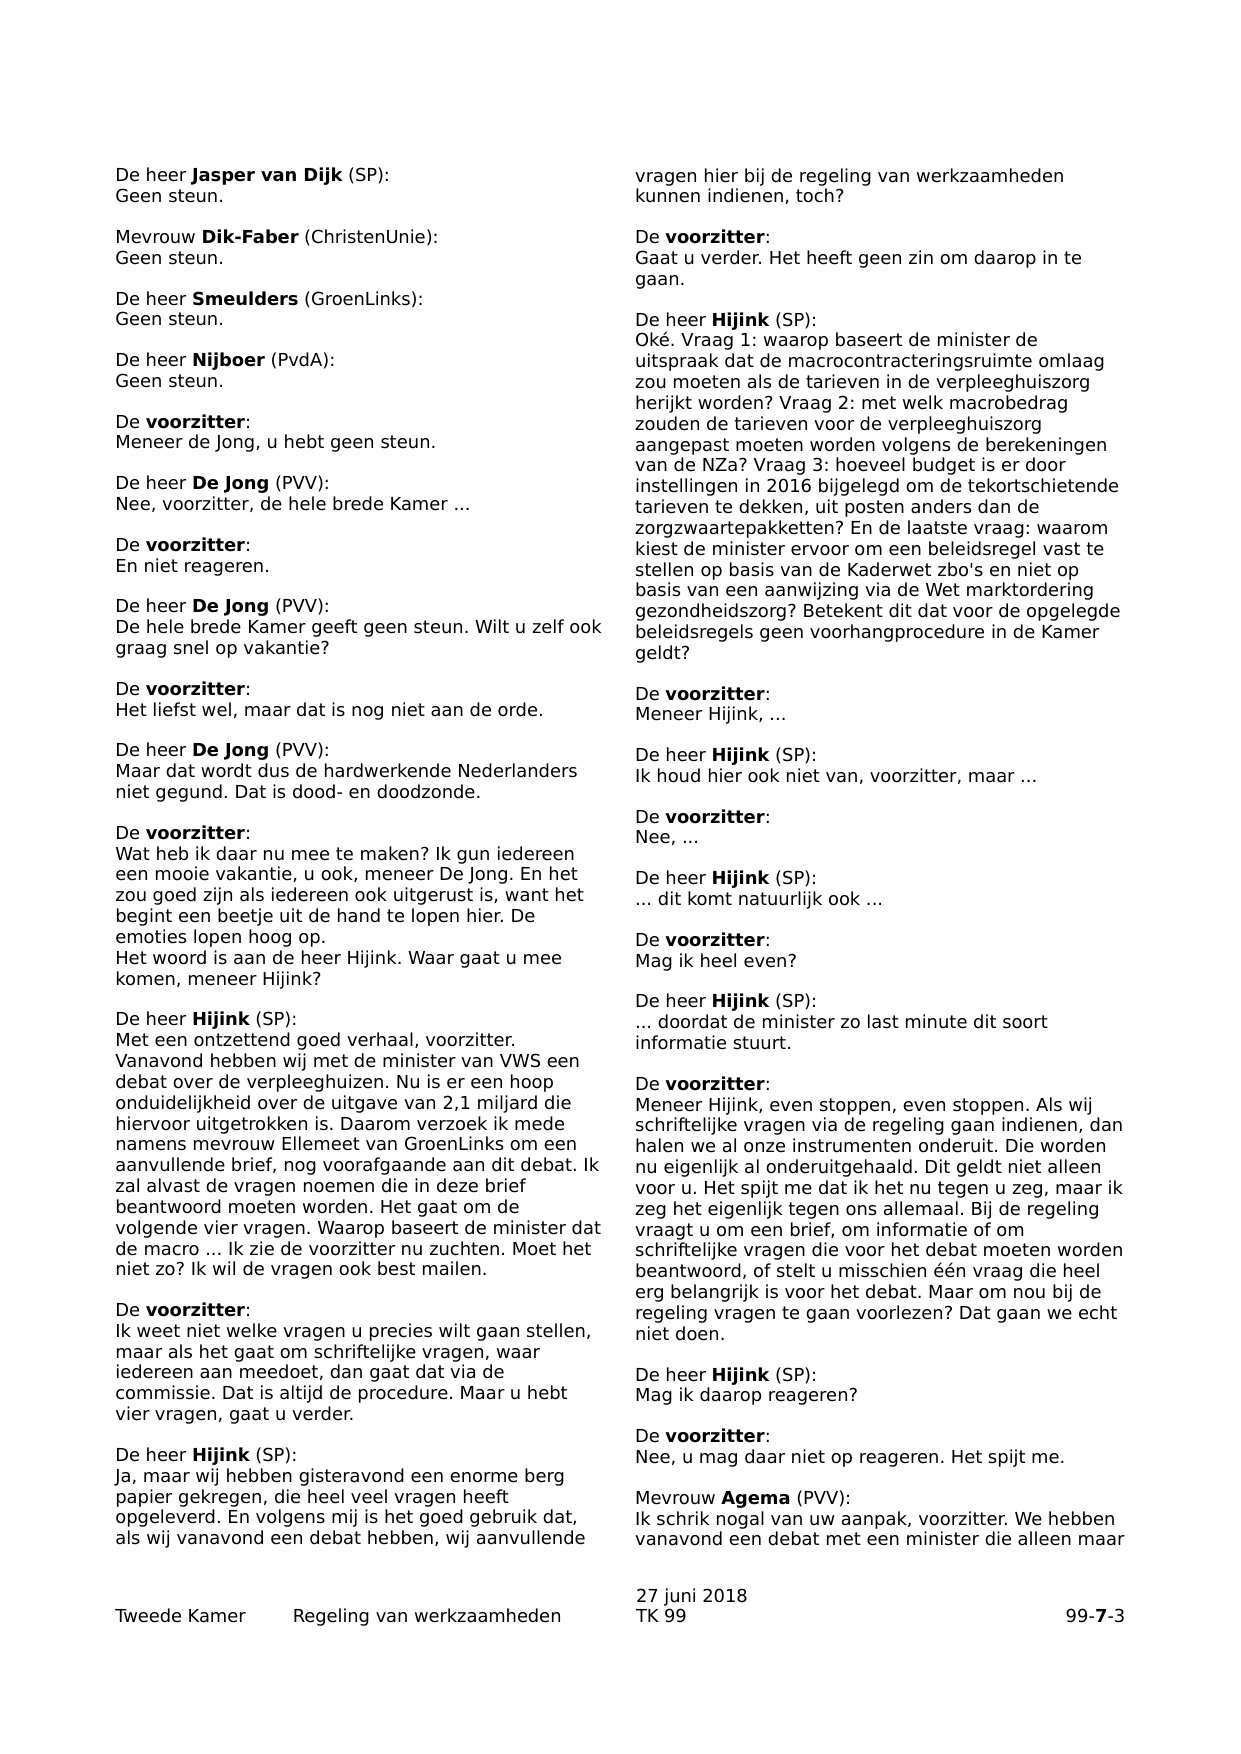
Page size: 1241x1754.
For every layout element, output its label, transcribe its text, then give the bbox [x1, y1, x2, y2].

text De voorzitter: [115, 535, 605, 555]
text Mag ik heel even? [635, 950, 1125, 971]
text Ik houd hier ook niet van, voorzitter, maar ... [635, 766, 1125, 787]
text Nee, voorzitter, de hele brede Kamer ... [115, 494, 605, 515]
text Geen steun. [115, 248, 605, 268]
text De voorzitter: [635, 683, 1125, 704]
text Meneer de Jong, u hebt geen steun. [115, 432, 605, 453]
text Meneer Hijink, even stoppen, even stoppen. Als wij schriftelijke vragen via de regeling gaan indienen, dan halen we al onze instrumenten onderuit. Die worden nu eigenlijk al onderuitgehaald. Dit geldt niet alleen voor u. Het spijt me dat ik het nu tegen u zeg, maar ik zeg het eigenlijk tegen ons allemaal. Bij de regeling vraagt u om een brief, om informatie of om schriftelijke vragen die voor het debat moeten worden beantwoord, of stelt u misschien één vraag die heel erg belangrijk is voor het debat. Maar om nou bij de regeling vragen te gaan voorlezen? Dat gaan we echt niet doen. [635, 1094, 1125, 1344]
text Mevrouw Agema (PVV): [635, 1487, 1125, 1508]
text De voorzitter: [635, 807, 1125, 827]
text De heer Hijink (SP): [635, 1364, 1125, 1385]
text De voorzitter: [115, 823, 605, 843]
text De heer Smeulders (GroenLinks): [115, 288, 605, 309]
text Met een ontzettend goed verhaal, voorzitter. Vanavond hebben wij met de minister van VWS een debat over de verpleeghuizen. Nu is er een hoop onduidelijkheid over de uitgave van 2,1 miljard die hiervoor uitgetrokken is. Daarom verzoek ik mede namens mevrouw Ellemeet van GroenLinks om een aanvullende brief, nog voorafgaande aan dit debat. Ik zal alvast de vragen noemen die in deze brief beantwoord moeten worden. Het gaat om de volgende vier vragen. Waarop baseert de minister dat de macro ... Ik zie de voorzitter nu zuchten. Moet het niet zo? Ik wil de vragen ook best mailen. [115, 1030, 605, 1280]
text De voorzitter: [635, 1426, 1125, 1447]
text De heer Jasper van Dijk (SP): [115, 165, 605, 186]
text De heer De Jong (PVV): [115, 740, 605, 761]
text De heer Hijink (SP): [635, 309, 1125, 330]
text Nee, u mag daar niet op reageren. Het spijt me. [635, 1447, 1125, 1467]
text Ik schrik nogal van uw aanpak, voorzitter. We hebben vanavond een debat met een minister die alleen maar [635, 1508, 1125, 1550]
text De voorzitter: [115, 679, 605, 699]
text Het liefst wel, maar dat is nog niet aan de orde. [115, 699, 605, 720]
text De heer Hijink (SP): [115, 1445, 605, 1466]
text Maar dat wordt dus de hardwerkende Nederlanders niet gegund. Dat is dood- en doodzonde. [115, 761, 605, 803]
text De heer Nijboer (PvdA): [115, 350, 605, 371]
text Geen steun. [115, 309, 605, 330]
text De voorzitter: [635, 227, 1125, 248]
text De heer De Jong (PVV): [115, 473, 605, 494]
text De heer De Jong (PVV): [115, 596, 605, 617]
text ... dit komt natuurlijk ook ... [635, 889, 1125, 910]
text De hele brede Kamer geeft geen steun. Wilt u zelf ook graag snel op vakantie? [115, 617, 605, 659]
text Mag ik daarop reageren? [635, 1385, 1125, 1406]
text Geen steun. [115, 371, 605, 392]
text De voorzitter: [635, 1074, 1125, 1094]
text Ik weet niet welke vragen u precies wilt gaan stellen, maar als het gaat om schriftelijke vragen, waar iedereen aan meedoet, dan gaat dat via de commissie. Dat is altijd de procedure. Maar u hebt vier vragen, gaat u verder. [115, 1321, 605, 1425]
text ... doordat de minister zo last minute dit soort informatie stuurt. [635, 1012, 1125, 1054]
text De voorzitter: [115, 412, 605, 432]
text En niet reageren. [115, 555, 605, 576]
text Mevrouw Dik-Faber (ChristenUnie): [115, 227, 605, 248]
text De heer Hijink (SP): [115, 1009, 605, 1030]
text De voorzitter: [635, 930, 1125, 950]
text Wat heb ik daar nu mee te maken? Ik gun iedereen een mooie vakantie, u ook, meneer De Jong. En het zou goed zijn als iedereen ook uitgerust is, want het begint een beetje uit de hand te lopen hier. De emoties lopen hoog op. [115, 843, 605, 947]
text Oké. Vraag 1: waarop baseert de minister de uitspraak dat de macrocontracteringsruimte omlaag zou moeten als de tarieven in de verpleeghuiszorg herijkt worden? Vraag 2: met welk macrobedrag zouden de tarieven voor de verpleeghuiszorg aangepast moeten worden volgens de berekeningen van de NZa? Vraag 3: hoeveel budget is er door instellingen in 2016 bijgelegd om de tekortschietende tarieven te dekken, uit posten anders dan de zorgzwaartepakketten? En de laatste vraag: waarom kiest de minister ervoor om een beleidsregel vast te stellen op basis van de Kaderwet zbo's en niet op basis van een aanwijzing via de Wet marktordering gezondheidszorg? Betekent dit dat voor de opgelegde beleidsregels geen voorhangprocedure in de Kamer geldt? [635, 330, 1125, 663]
text De voorzitter: [115, 1300, 605, 1321]
text Geen steun. [115, 186, 605, 207]
text Nee, ... [635, 827, 1125, 848]
text Ja, maar wij hebben gisteravond een enorme berg papier gekregen, die heel veel vragen heeft opgeleverd. En volgens mij is het goed gebruik dat, als wij vanavond een debat hebben, wij aanvullende [115, 1466, 605, 1549]
text De heer Hijink (SP): [635, 745, 1125, 766]
text Het woord is aan de heer Hijink. Waar gaat u mee komen, meneer Hijink? [115, 947, 605, 989]
text De heer Hijink (SP): [635, 868, 1125, 889]
text vragen hier bij de regeling van werkzaamheden kunnen indienen, toch? [635, 165, 1125, 207]
text De heer Hijink (SP): [635, 991, 1125, 1012]
text Meneer Hijink, ... [635, 704, 1125, 725]
text Gaat u verder. Het heeft geen zin om daarop in te gaan. [635, 248, 1125, 289]
